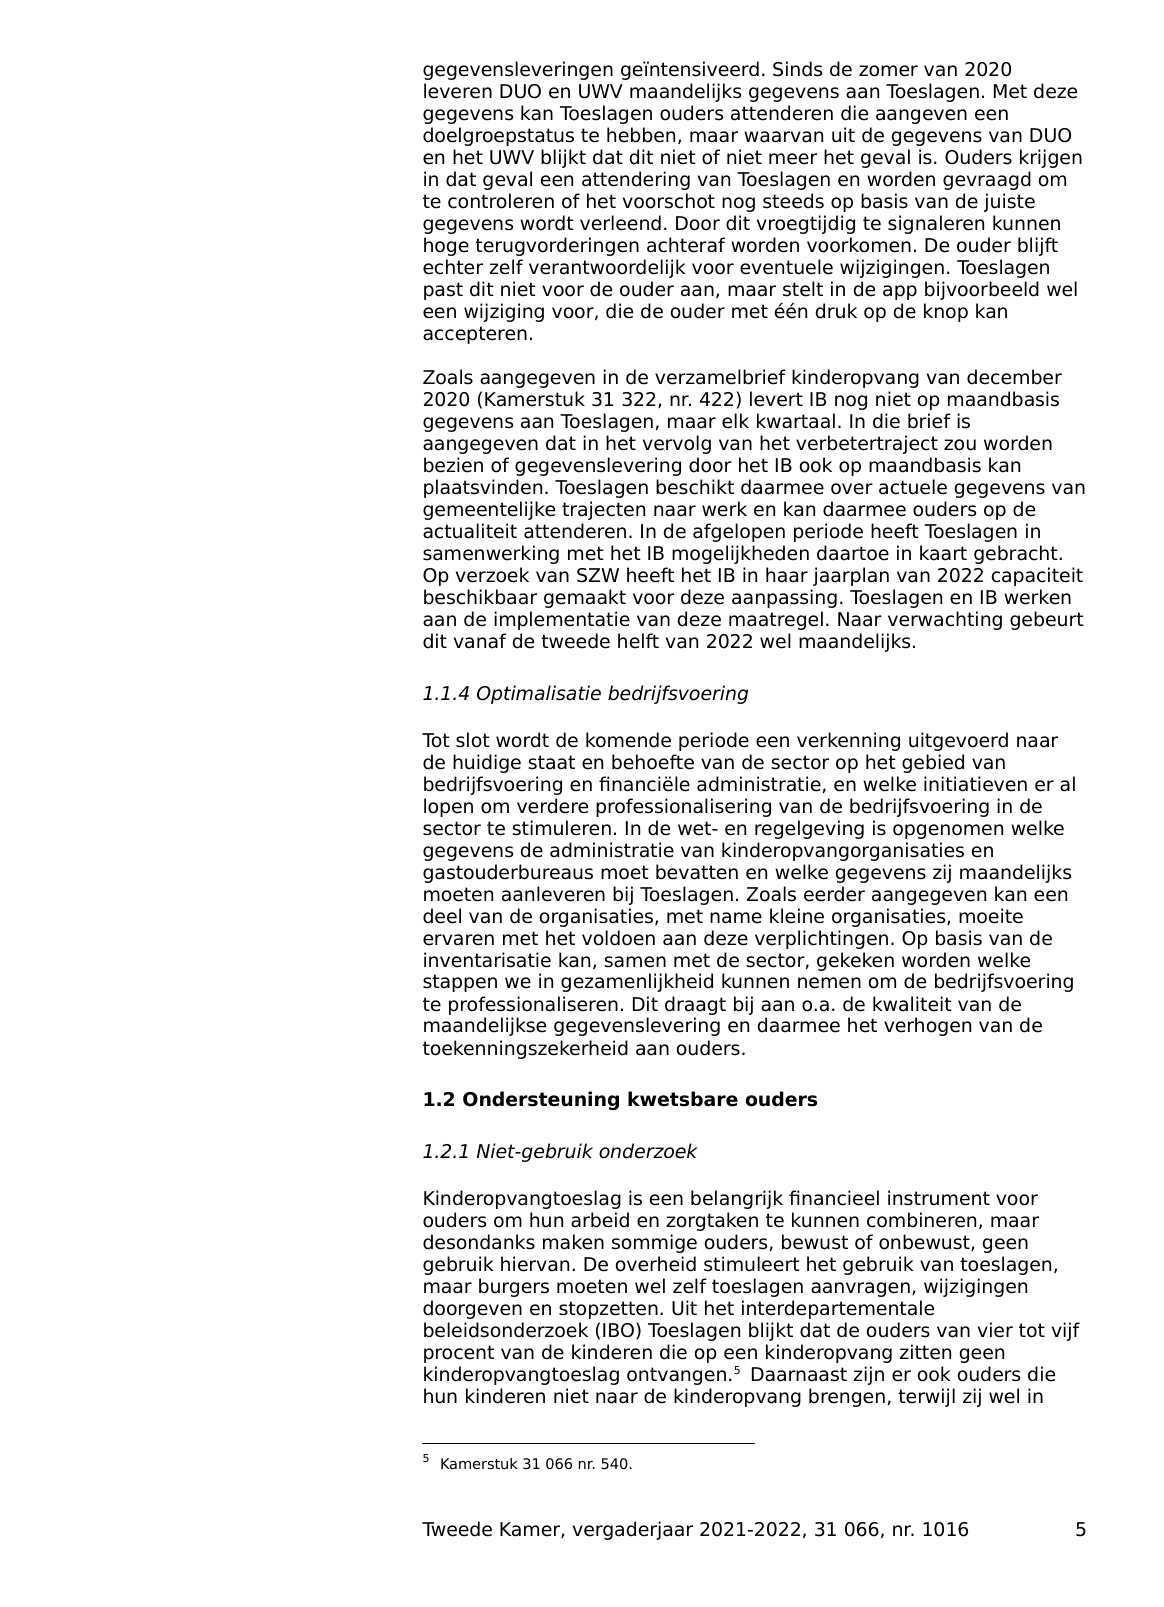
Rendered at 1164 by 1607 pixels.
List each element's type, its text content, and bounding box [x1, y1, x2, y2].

text Kamerstuk 31 066 nr. 540. [422, 1452, 1087, 1474]
text Tot slot wordt de komende periode een verkenning uitgevoerd naar de huidige staat en behoefte van de sector op het gebied van bedrijfsvoering en financiële administratie, en welke initiatieven er al lopen om verdere professionalisering van de bedrijfsvoering in de sector te stimuleren. In de wet- en regelgeving is opgenomen welke gegevens de administratie van kinderopvangorganisaties en gastouderbureaus moet bevatten en welke gegevens zij maandelijks moeten aanleveren bij Toeslagen. Zoals eerder aangegeven kan een deel van de organisaties, met name kleine organisaties, moeite ervaren met het voldoen aan deze verplichtingen. Op basis van de inventarisatie kan, samen met de sector, gekeken worden welke stappen we in gezamenlijkheid kunnen nemen om de bedrijfsvoering te professionaliseren. Dit draagt bij aan o.a. de kwaliteit van de maandelijkse gegevenslevering en daarmee het verhogen van de toekenningszekerheid aan ouders. [422, 730, 1087, 1059]
subtitle 1.2.1 Niet-gebruik onderzoek [422, 1141, 1087, 1163]
subtitle 1.2 Ondersteuning kwetsbare ouders [422, 1089, 1087, 1111]
text Zoals aangegeven in de verzamelbrief kinderopvang van december 2020 (Kamerstuk 31 322, nr. 422) levert IB nog niet op maandbasis gegevens aan Toeslagen, maar elk kwartaal. In die brief is aangegeven dat in het vervolg van het verbetertraject zou worden bezien of gegevenslevering door het IB ook op maandbasis kan plaatsvinden. Toeslagen beschikt daarmee over actuele gegevens van gemeentelijke trajecten naar werk en kan daarmee ouders op de actualiteit attenderen. In de afgelopen periode heeft Toeslagen in samenwerking met het IB mogelijkheden daartoe in kaart gebracht. Op verzoek van SZW heeft het IB in haar jaarplan van 2022 capaciteit beschikbaar gemaakt voor deze aanpassing. Toeslagen en IB werken aan de implementatie van deze maatregel. Naar verwachting gebeurt dit vanaf de tweede helft van 2022 wel maandelijks. [422, 367, 1087, 653]
text gegevensleveringen geïntensiveerd. Sinds de zomer van 2020 leveren DUO en UWV maandelijks gegevens aan Toeslagen. Met deze gegevens kan Toeslagen ouders attenderen die aangeven een doelgroepstatus te hebben, maar waarvan uit de gegevens van DUO en het UWV blijkt dat dit niet of niet meer het geval is. Ouders krijgen in dat geval een attendering van Toeslagen en worden gevraagd om te controleren of het voorschot nog steeds op basis van de juiste gegevens wordt verleend. Door dit vroegtijdig te signaleren kunnen hoge terugvorderingen achteraf worden voorkomen. De ouder blijft echter zelf verantwoordelijk voor eventuele wijzigingen. Toeslagen past dit niet voor de ouder aan, maar stelt in de app bijvoorbeeld wel een wijziging voor, die de ouder met één druk op de knop kan accepteren. [422, 59, 1087, 345]
text Kinderopvangtoeslag is een belangrijk financieel instrument voor ouders om hun arbeid en zorgtaken te kunnen combineren, maar desondanks maken sommige ouders, bewust of onbewust, geen gebruik hiervan. De overheid stimuleert het gebruik van toeslagen, maar burgers moeten wel zelf toeslagen aanvragen, wijzigingen doorgeven en stopzetten. Uit het interdepartementale beleidsonderzoek (IBO) Toeslagen blijkt dat de ouders van vier tot vijf procent van de kinderen die op een kinderopvang zitten geen kinderopvangtoeslag ontvangen. Daarnaast zijn er ook ouders die hun kinderen niet naar de kinderopvang brengen, terwijl zij wel in [422, 1188, 1087, 1408]
subtitle 1.1.4 Optimalisatie bedrijfsvoering [422, 683, 1087, 705]
